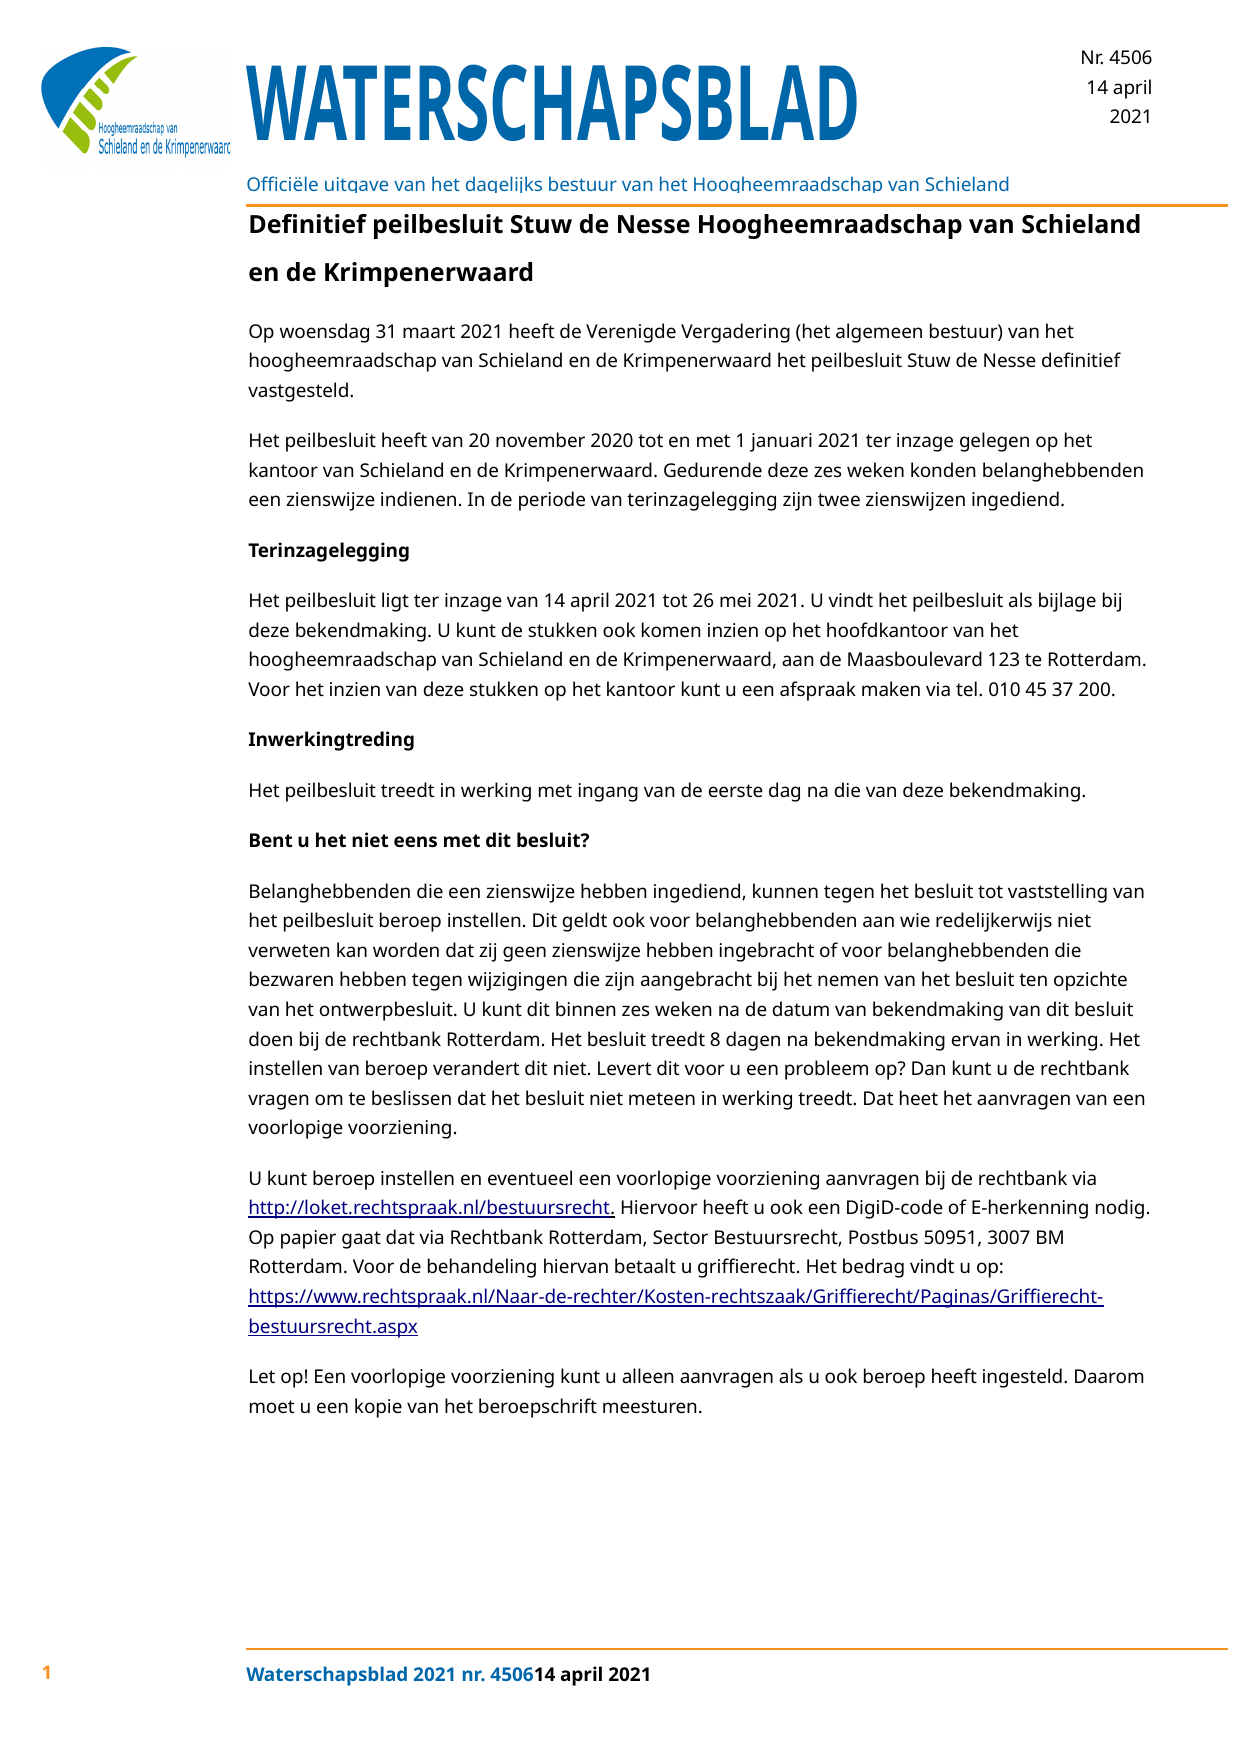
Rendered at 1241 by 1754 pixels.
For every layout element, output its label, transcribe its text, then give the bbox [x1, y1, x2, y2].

text U kunt beroep instellen en eventueel een voorlopige voorziening aanvragen bij de rechtbank via http://loket.rechtspraak.nl/bestuursrecht. Hiervoor heeft u ook een DigiD-code of E-herkenning nodig. Op papier gaat dat via Rechtbank Rotterdam, Sector Bestuursrecht, Postbus 50951, 3007 BM Rotterdam. Voor de behandeling hiervan betaalt u griffierecht. Het bedrag vindt u op: https://www.rechtspraak.nl/Naar-de-rechter/Kosten-rechtszaak/Griffierecht/Paginas/Griffierecht-bestuursrecht.aspx [248, 1165, 1152, 1339]
text Bent u het niet eens met dit besluit? [248, 827, 1152, 853]
text Definitief peilbesluit Stuw de Nesse Hoogheemraadschap van Schieland en de Krimpenerwaard [248, 207, 1152, 288]
text Inwerkingtreding [248, 727, 1152, 752]
picture [41, 47, 231, 172]
text Let op! Een voorlopige voorziening kunt u alleen aanvragen als u ook beroep heeft ingesteld. Daarom moet u een kopie van het beroepschrift meesturen. [248, 1363, 1152, 1419]
text Terinzagelegging [248, 537, 1152, 563]
text Het peilbesluit ligt ter inzage van 14 april 2021 tot 26 mei 2021. U vindt het peilbesluit als bijlage bij deze bekendmaking. U kunt de stukken ook komen inzien op het hoofdkantoor van het hoogheemraadschap van Schieland en de Krimpenerwaard, aan de Maasboulevard 123 te Rotterdam. Voor het inzien van deze stukken op het kantoor kunt u een afspraak maken via tel. 010 45 37 200. [248, 587, 1152, 702]
text Op woensdag 31 maart 2021 heeft de Verenigde Vergadering (het algemeen bestuur) van het hoogheemraadschap van Schieland en de Krimpenerwaard het peilbesluit Stuw de Nesse definitief vastgesteld. [248, 318, 1152, 403]
text Belanghebbenden die een zienswijze hebben ingediend, kunnen tegen het besluit tot vaststelling van het peilbesluit beroep instellen. Dit geldt ook voor belanghebbenden aan wie redelijkerwijs niet verweten kan worden dat zij geen zienswijze hebben ingebracht of voor belanghebbenden die bezwaren hebben tegen wijzigingen die zijn aangebracht bij het nemen van het besluit ten opzichte van het ontwerpbesluit. U kunt dit binnen zes weken na de datum van bekendmaking van dit besluit doen bij de rechtbank Rotterdam. Het besluit treedt 8 dagen na bekendmaking ervan in werking. Het instellen van beroep verandert dit niet. Levert dit voor u een probleem op? Dan kunt u de rechtbank vragen om te beslissen dat het besluit niet meteen in werking treedt. Dat heet het aanvragen van een voorlopige voorziening. [248, 878, 1152, 1140]
text Het peilbesluit heeft van 20 november 2020 tot en met 1 januari 2021 ter inzage gelegen op het kantoor van Schieland en de Krimpenerwaard. Gedurende deze zes weken konden belanghebbenden een zienswijze indienen. In de periode van terinzagelegging zijn twee zienswijzen ingediend. [248, 427, 1152, 512]
text Het peilbesluit treedt in werking met ingang van de eerste dag na die van deze bekendmaking. [248, 777, 1152, 803]
